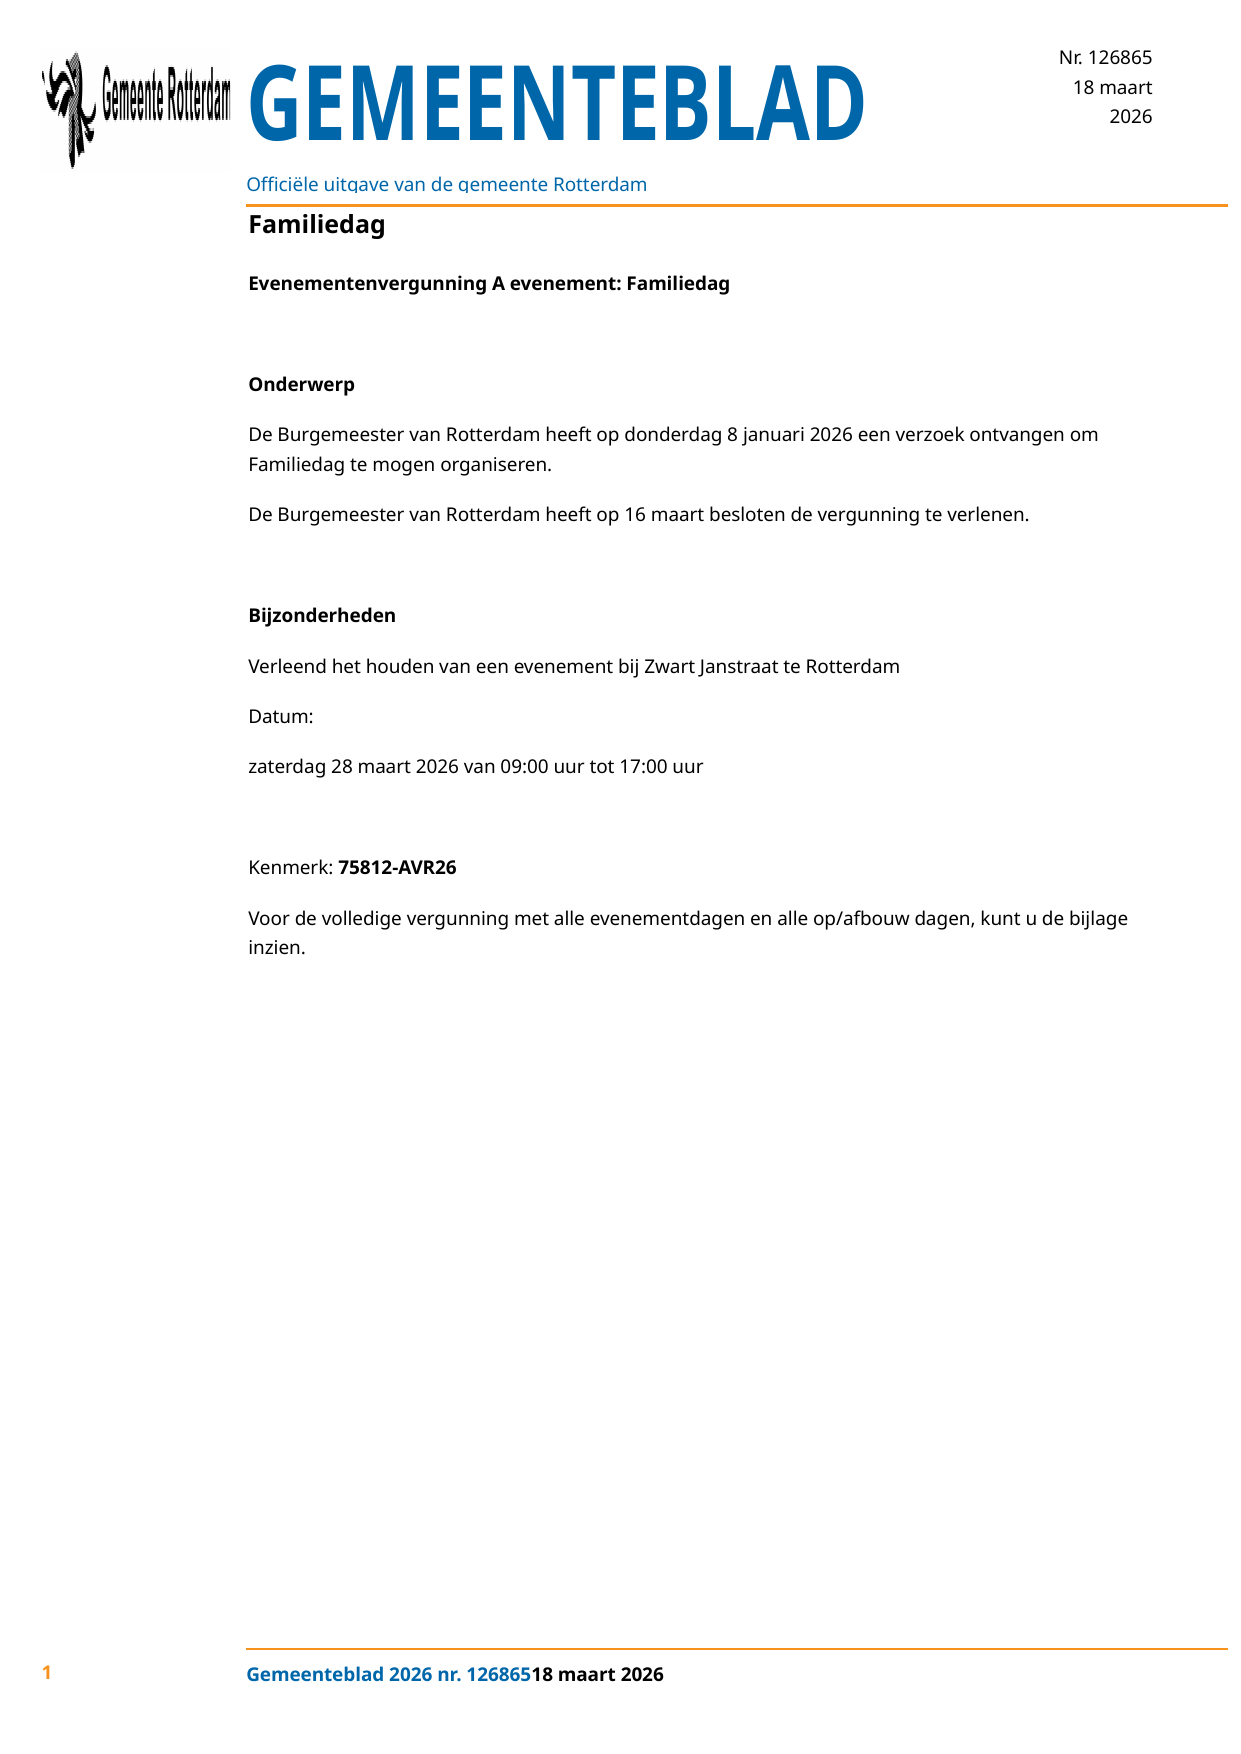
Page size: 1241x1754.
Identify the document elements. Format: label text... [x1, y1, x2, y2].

text De Burgemeester van Rotterdam heeft op 16 maart besloten de vergunning te verlenen. [248, 502, 1152, 527]
text Verleend het houden van een evenement bij Zwart Janstraat te Rotterdam [248, 653, 1152, 678]
picture [41, 47, 231, 172]
text zaterdag 28 maart 2026 van 09:00 uur tot 17:00 uur [248, 754, 1152, 779]
text Evenementenvergunning A evenement: Familiedag [248, 270, 1152, 296]
text Datum: [248, 703, 1152, 729]
text Kenmerk: 75812-AVR26 [248, 854, 1152, 880]
text Onderwerp [248, 371, 1152, 397]
text Familiedag [248, 207, 1152, 241]
text Bijzonderheden [248, 602, 1152, 628]
text Voor de volledige vergunning met alle evenementdagen en alle op/afbouw dagen, kunt u de bijlage inzien. [248, 905, 1152, 960]
text De Burgemeester van Rotterdam heeft op donderdag 8 januari 2026 een verzoek ontvangen om Familiedag te mogen organiseren. [248, 422, 1152, 477]
